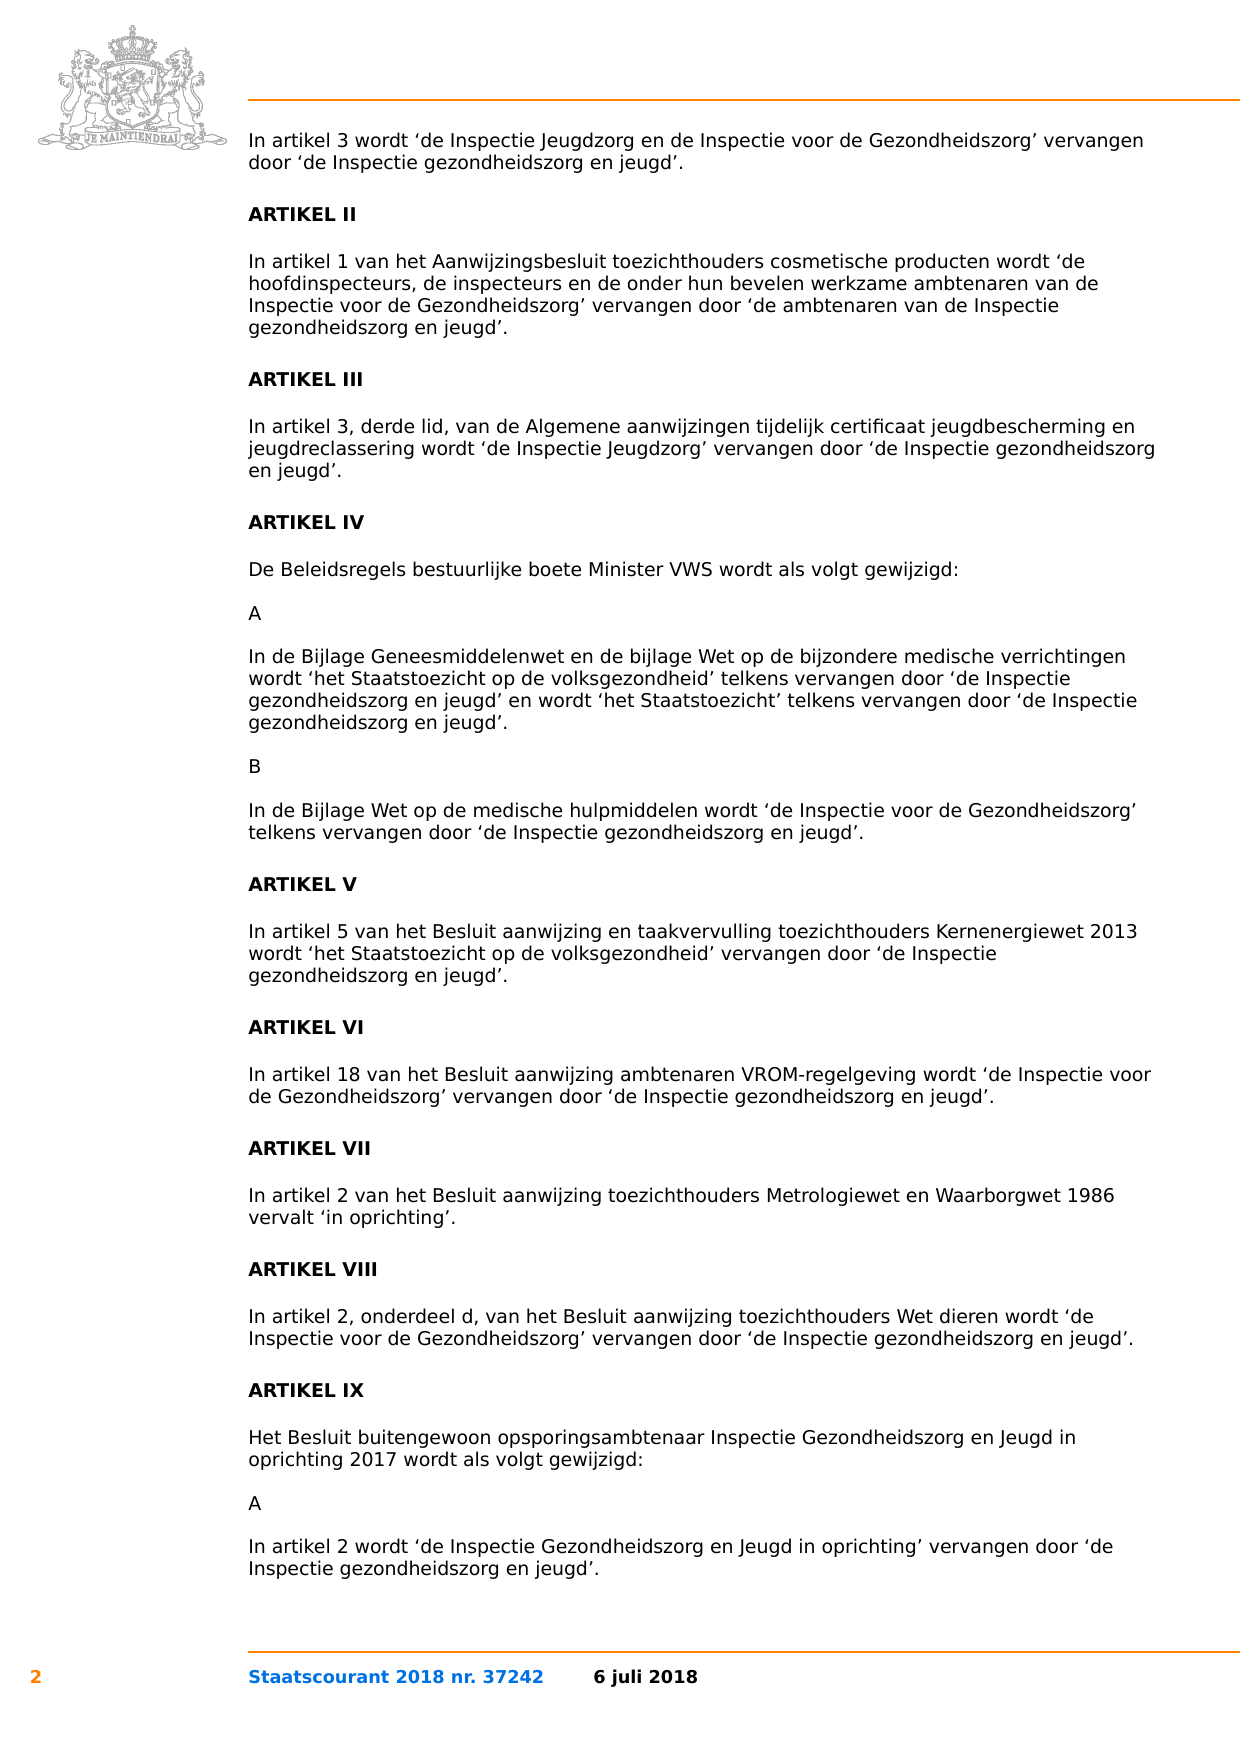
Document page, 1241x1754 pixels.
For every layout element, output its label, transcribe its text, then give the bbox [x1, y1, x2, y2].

subtitle ARTIKEL IX [248, 1380, 1163, 1402]
text Het Besluit buitengewoon opsporingsambtenaar Inspectie Gezondheidszorg en Jeugd in oprichting 2017 wordt als volgt gewijzigd: [248, 1427, 1163, 1471]
text In artikel 2, onderdeel d, van het Besluit aanwijzing toezichthouders Wet dieren wordt ‘de Inspectie voor de Gezondheidszorg’ vervangen door ‘de Inspectie gezondheidszorg en jeugd’. [248, 1306, 1163, 1350]
text In artikel 3, derde lid, van de Algemene aanwijzingen tijdelijk certificaat jeugdbescherming en jeugdreclassering wordt ‘de Inspectie Jeugdzorg’ vervangen door ‘de Inspectie gezondheidszorg en jeugd’. [248, 416, 1163, 482]
text In artikel 2 van het Besluit aanwijzing toezichthouders Metrologiewet en Waarborgwet 1986 vervalt ‘in oprichting’. [248, 1185, 1163, 1229]
text In artikel 5 van het Besluit aanwijzing en taakvervulling toezichthouders Kernenergiewet 2013 wordt ‘het Staatstoezicht op de volksgezondheid’ vervangen door ‘de Inspectie gezondheidszorg en jeugd’. [248, 921, 1163, 987]
subtitle ARTIKEL VIII [248, 1259, 1163, 1281]
text In artikel 18 van het Besluit aanwijzing ambtenaren VROM-regelgeving wordt ‘de Inspectie voor de Gezondheidszorg’ vervangen door ‘de Inspectie gezondheidszorg en jeugd’. [248, 1064, 1163, 1108]
subtitle ARTIKEL VI [248, 1017, 1163, 1039]
subtitle ARTIKEL VII [248, 1138, 1163, 1160]
subtitle ARTIKEL III [248, 369, 1163, 391]
subtitle ARTIKEL II [248, 204, 1163, 226]
text A [248, 602, 1163, 624]
text De Beleidsregels bestuurlijke boete Minister VWS wordt als volgt gewijzigd: [248, 559, 1163, 581]
text B [248, 756, 1163, 778]
text In artikel 3 wordt ‘de Inspectie Jeugdzorg en de Inspectie voor de Gezondheidszorg’ vervangen door ‘de Inspectie gezondheidszorg en jeugd’. [248, 130, 1163, 174]
text In de Bijlage Wet op de medische hulpmiddelen wordt ‘de Inspectie voor de Gezondheidszorg’ telkens vervangen door ‘de Inspectie gezondheidszorg en jeugd’. [248, 800, 1163, 844]
text In artikel 2 wordt ‘de Inspectie Gezondheidszorg en Jeugd in oprichting’ vervangen door ‘de Inspectie gezondheidszorg en jeugd’. [248, 1536, 1163, 1580]
text In artikel 1 van het Aanwijzingsbesluit toezichthouders cosmetische producten wordt ‘de hoofdinspecteurs, de inspecteurs en de onder hun bevelen werkzame ambtenaren van de Inspectie voor de Gezondheidszorg’ vervangen door ‘de ambtenaren van de Inspectie gezondheidszorg en jeugd’. [248, 251, 1163, 339]
picture [38, 25, 227, 150]
text In de Bijlage Geneesmiddelenwet en de bijlage Wet op de bijzondere medische verrichtingen wordt ‘het Staatstoezicht op de volksgezondheid’ telkens vervangen door ‘de Inspectie gezondheidszorg en jeugd’ en wordt ‘het Staatstoezicht’ telkens vervangen door ‘de Inspectie gezondheidszorg en jeugd’. [248, 646, 1163, 734]
text A [248, 1492, 1163, 1514]
subtitle ARTIKEL IV [248, 512, 1163, 534]
subtitle ARTIKEL V [248, 874, 1163, 896]
